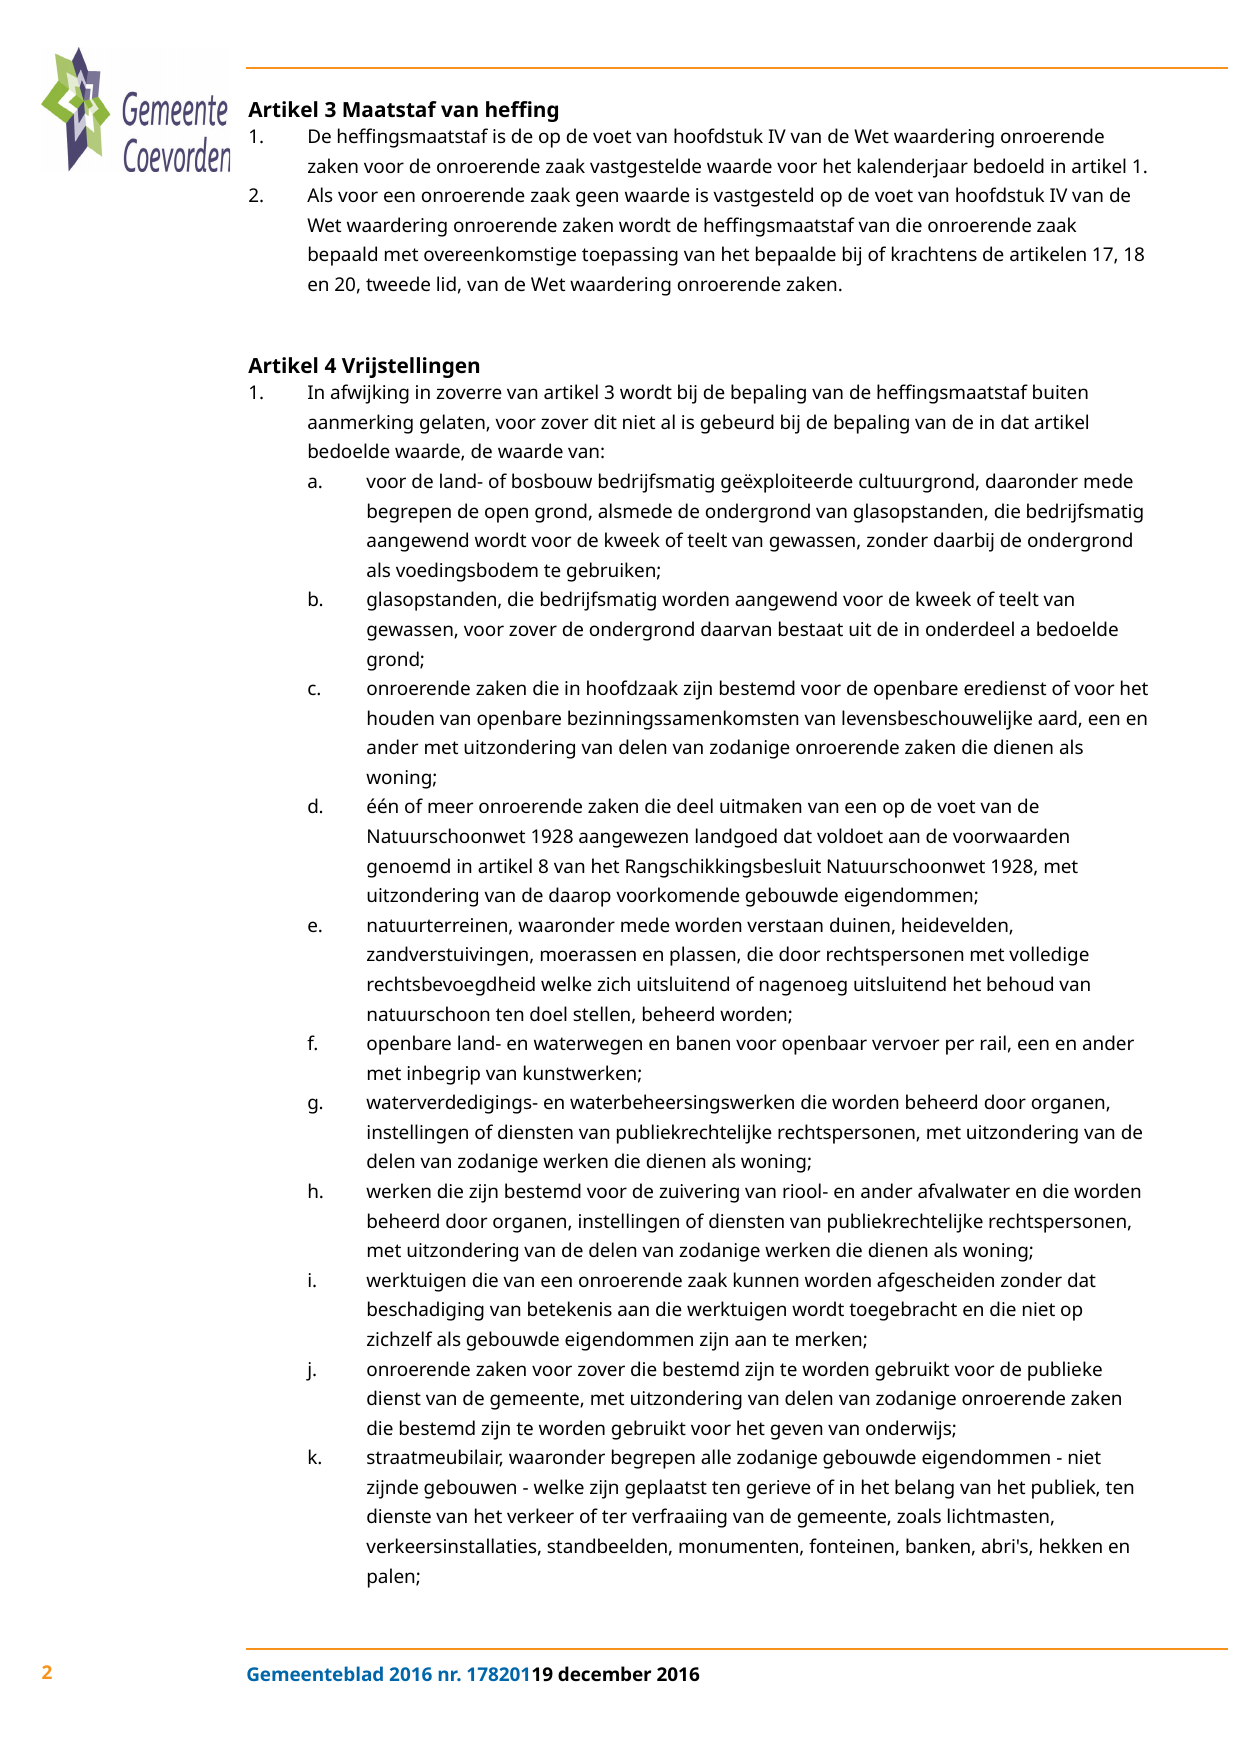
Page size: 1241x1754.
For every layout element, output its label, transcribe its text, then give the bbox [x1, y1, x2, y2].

list werktuigen die van een onroerende zaak kunnen worden afgescheiden zonder dat beschadiging van betekenis aan die werktuigen wordt toegebracht en die niet op zichzelf als gebouwde eigendommen zijn aan te merken; [307, 1267, 1152, 1352]
text Artikel 4 Vrijstellingen [248, 351, 1152, 379]
list waterverdedigings- en waterbeheersingswerken die worden beheerd door organen, instellingen of diensten van publiekrechtelijke rechtspersonen, met uitzondering van de delen van zodanige werken die dienen als woning; [307, 1089, 1152, 1174]
text Artikel 3 Maatstaf van heffing [248, 95, 1152, 123]
list openbare land- en waterwegen en banen voor openbaar vervoer per rail, een en ander met inbegrip van kunstwerken; [307, 1030, 1152, 1086]
list straatmeubilair, waaronder begrepen alle zodanige gebouwde eigendommen - niet zijnde gebouwen - welke zijn geplaatst ten gerieve of in het belang van het publiek, ten dienste van het verkeer of ter verfraaiing van de gemeente, zoals lichtmasten, verkeersinstallaties, standbeelden, monumenten, fonteinen, banken, abri's, hekken en palen; [307, 1444, 1152, 1589]
list voor de land- of bosbouw bedrijfsmatig geëxploiteerde cultuurgrond, daaronder mede begrepen de open grond, alsmede de ondergrond van glasopstanden, die bedrijfsmatig aangewend wordt voor de kweek of teelt van gewassen, zonder daarbij de ondergrond als voedingsbodem te gebruiken; [307, 468, 1152, 583]
list één of meer onroerende zaken die deel uitmaken van een op de voet van de Natuurschoonwet 1928 aangewezen landgoed dat voldoet aan de voorwaarden genoemd in artikel 8 van het Rangschikkingsbesluit Natuurschoonwet 1928, met uitzondering van de daarop voorkomende gebouwde eigendommen; [307, 794, 1152, 908]
list De heffingsmaatstaf is de op de voet van hoofdstuk IV van de Wet waardering onroerende zaken voor de onroerende zaak vastgestelde waarde voor het kalenderjaar bedoeld in artikel 1. [248, 123, 1152, 178]
list werken die zijn bestemd voor de zuivering van riool- en ander afvalwater en die worden beheerd door organen, instellingen of diensten van publiekrechtelijke rechtspersonen, met uitzondering van de delen van zodanige werken die dienen als woning; [307, 1178, 1152, 1263]
list natuurterreinen, waaronder mede worden verstaan duinen, heidevelden, zandverstuivingen, moerassen en plassen, die door rechtspersonen met volledige rechtsbevoegdheid welke zich uitsluitend of nagenoeg uitsluitend het behoud van natuurschoon ten doel stellen, beheerd worden; [307, 912, 1152, 1027]
list glasopstanden, die bedrijfsmatig worden aangewend voor de kweek of teelt van gewassen, voor zover de ondergrond daarvan bestaat uit de in onderdeel a bedoelde grond; [307, 587, 1152, 672]
list Als voor een onroerende zaak geen waarde is vastgesteld op de voet van hoofdstuk IV van de Wet waardering onroerende zaken wordt de heffingsmaatstaf van die onroerende zaak bepaald met overeenkomstige toepassing van het bepaalde bij of krachtens de artikelen 17, 18 en 20, tweede lid, van de Wet waardering onroerende zaken. [248, 182, 1152, 297]
list onroerende zaken die in hoofdzaak zijn bestemd voor de openbare eredienst of voor het houden van openbare bezinningssamenkomsten van levensbeschouwelijke aard, een en ander met uitzondering van delen van zodanige onroerende zaken die dienen als woning; [307, 675, 1152, 790]
list onroerende zaken voor zover die bestemd zijn te worden gebruikt voor de publieke dienst van de gemeente, met uitzondering van delen van zodanige onroerende zaken die bestemd zijn te worden gebruikt voor het geven van onderwijs; [307, 1356, 1152, 1441]
list In afwijking in zoverre van artikel 3 wordt bij de bepaling van de heffingsmaatstaf buiten aanmerking gelaten, voor zover dit niet al is gebeurd bij de bepaling van de in dat artikel bedoelde waarde, de waarde van: [248, 379, 1152, 464]
picture [41, 47, 231, 172]
